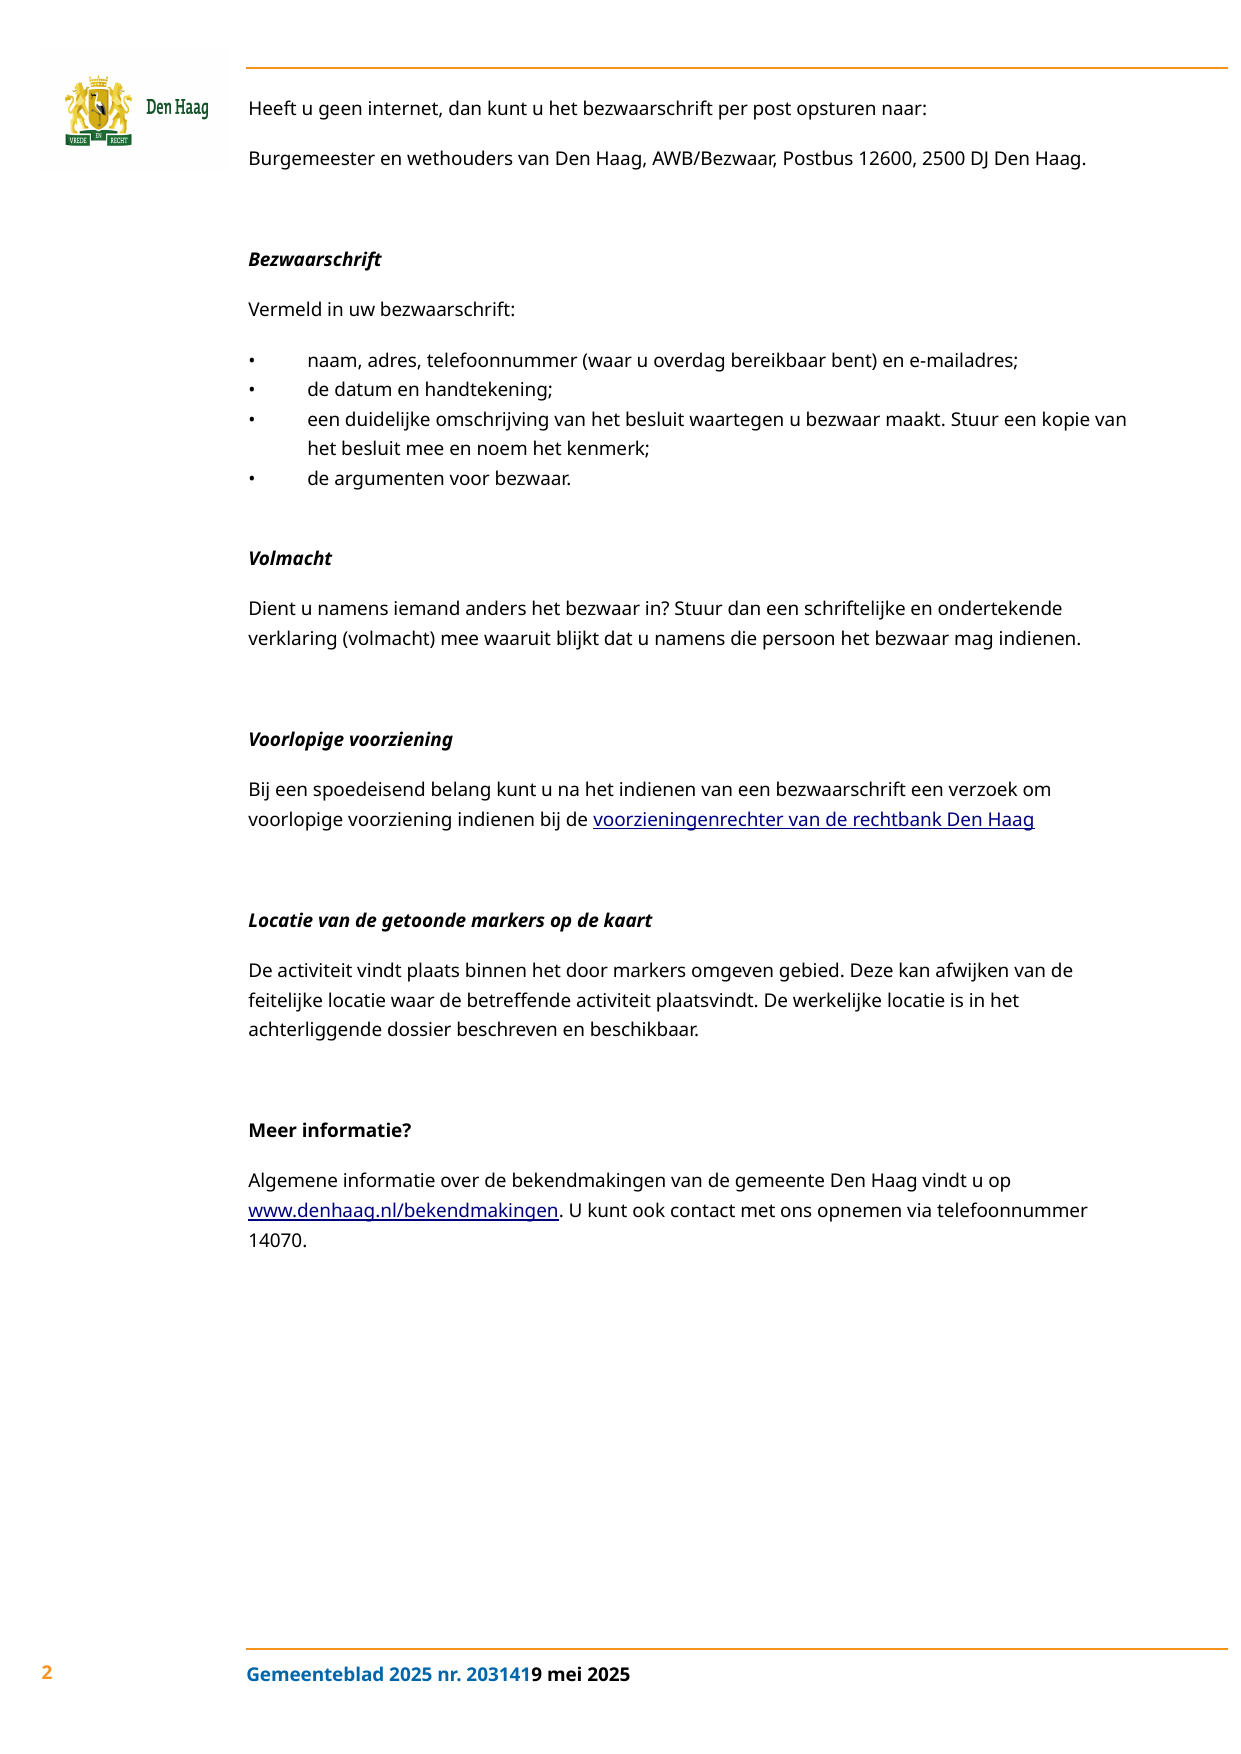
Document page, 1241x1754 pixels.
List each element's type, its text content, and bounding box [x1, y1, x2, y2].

text Dient u namens iemand anders het bezwaar in? Stuur dan een schriftelijke en ondertekende verklaring (volmacht) mee waaruit blijkt dat u namens die persoon het bezwaar mag indienen. [248, 596, 1152, 651]
text Bezwaarschrift [248, 246, 1152, 272]
list de datum en handtekening; [248, 376, 1152, 402]
text De activiteit vindt plaats binnen het door markers omgeven gebied. Deze kan afwijken van de feitelijke locatie waar de betreffende activiteit plaatsvindt. De werkelijke locatie is in het achterliggende dossier beschreven en beschikbaar. [248, 957, 1152, 1042]
text Meer informatie? [248, 1117, 1152, 1143]
text Volmacht [248, 545, 1152, 571]
text Voorlopige voorziening [248, 726, 1152, 752]
text Bij een spoedeisend belang kunt u na het indienen van een bezwaarschrift een verzoek om voorlopige voorziening indienen bij de voorzieningenrechter van de rechtbank Den Haag [248, 776, 1152, 832]
text Algemene informatie over de bekendmakingen van de gemeente Den Haag vindt u op www.denhaag.nl/bekendmakingen. U kunt ook contact met ons opnemen via telefoonnummer 14070. [248, 1168, 1152, 1253]
list een duidelijke omschrijving van het besluit waartegen u bezwaar maakt. Stuur een kopie van het besluit mee en noem het kenmerk; [248, 406, 1152, 461]
text Heeft u geen internet, dan kunt u het bezwaarschrift per post opsturen naar: [248, 95, 1152, 121]
text Vermeld in uw bezwaarschrift: [248, 296, 1152, 322]
picture [41, 47, 231, 172]
list naam, adres, telefoonnummer (waar u overdag bereikbaar bent) en e-mailadres; [248, 347, 1152, 373]
text Burgemeester en wethouders van Den Haag, AWB/Bezwaar, Postbus 12600, 2500 DJ Den Haag. [248, 145, 1152, 171]
text Locatie van de getoonde markers op de kaart [248, 907, 1152, 933]
list de argumenten voor bezwaar. [248, 465, 1152, 491]
